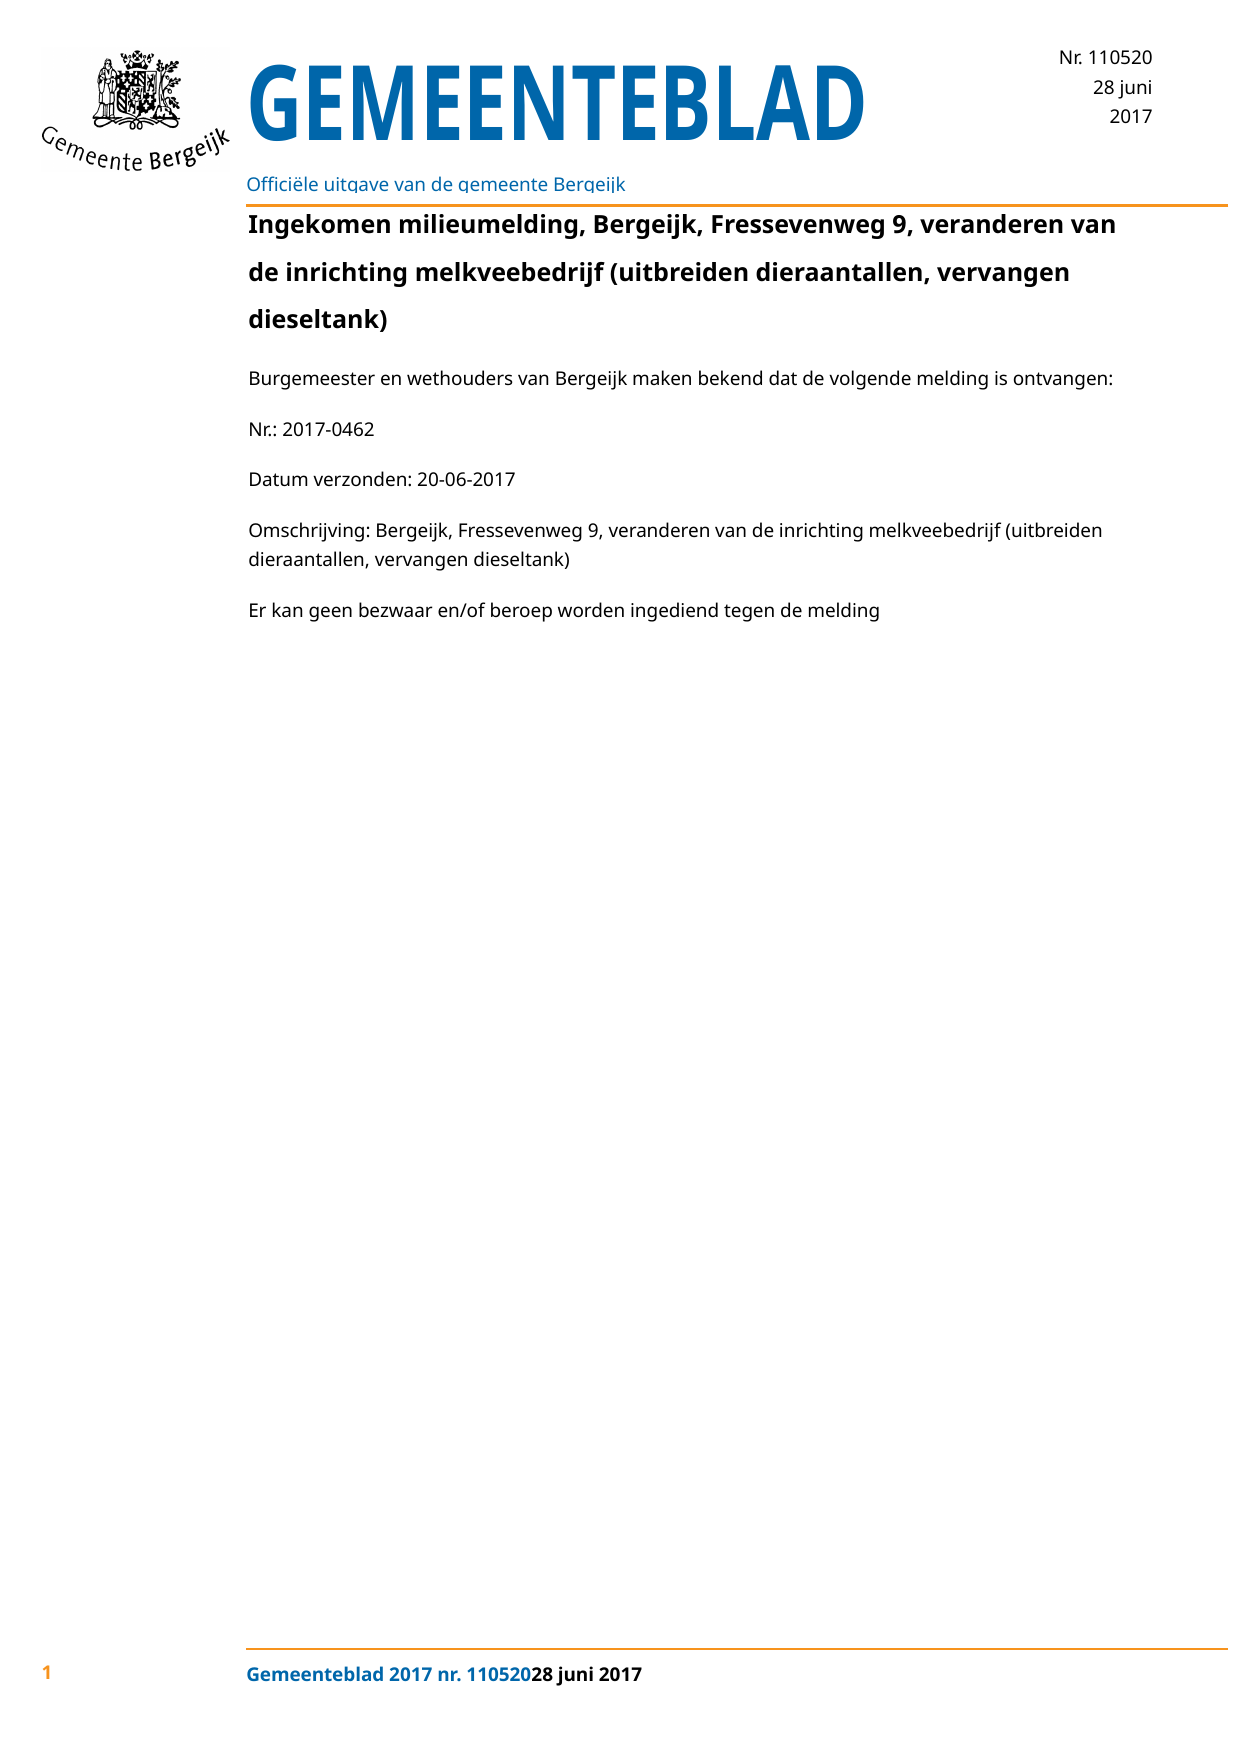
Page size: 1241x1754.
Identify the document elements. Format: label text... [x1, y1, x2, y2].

text Burgemeester en wethouders van Bergeijk maken bekend dat de volgende melding is ontvangen: [248, 366, 1152, 391]
text Nr.: 2017-0462 [248, 416, 1152, 442]
picture [41, 47, 231, 172]
text Ingekomen milieumelding, Bergeijk, Fressevenweg 9, veranderen van de inrichting melkveebedrijf (uitbreiden dieraantallen, vervangen dieseltank) [248, 207, 1152, 336]
text Er kan geen bezwaar en/of beroep worden ingediend tegen de melding [248, 597, 1152, 622]
text Datum verzonden: 20-06-2017 [248, 466, 1152, 492]
text Omschrijving: Bergeijk, Fressevenweg 9, veranderen van de inrichting melkveebedrijf (uitbreiden dieraantallen, vervangen dieseltank) [248, 517, 1152, 572]
